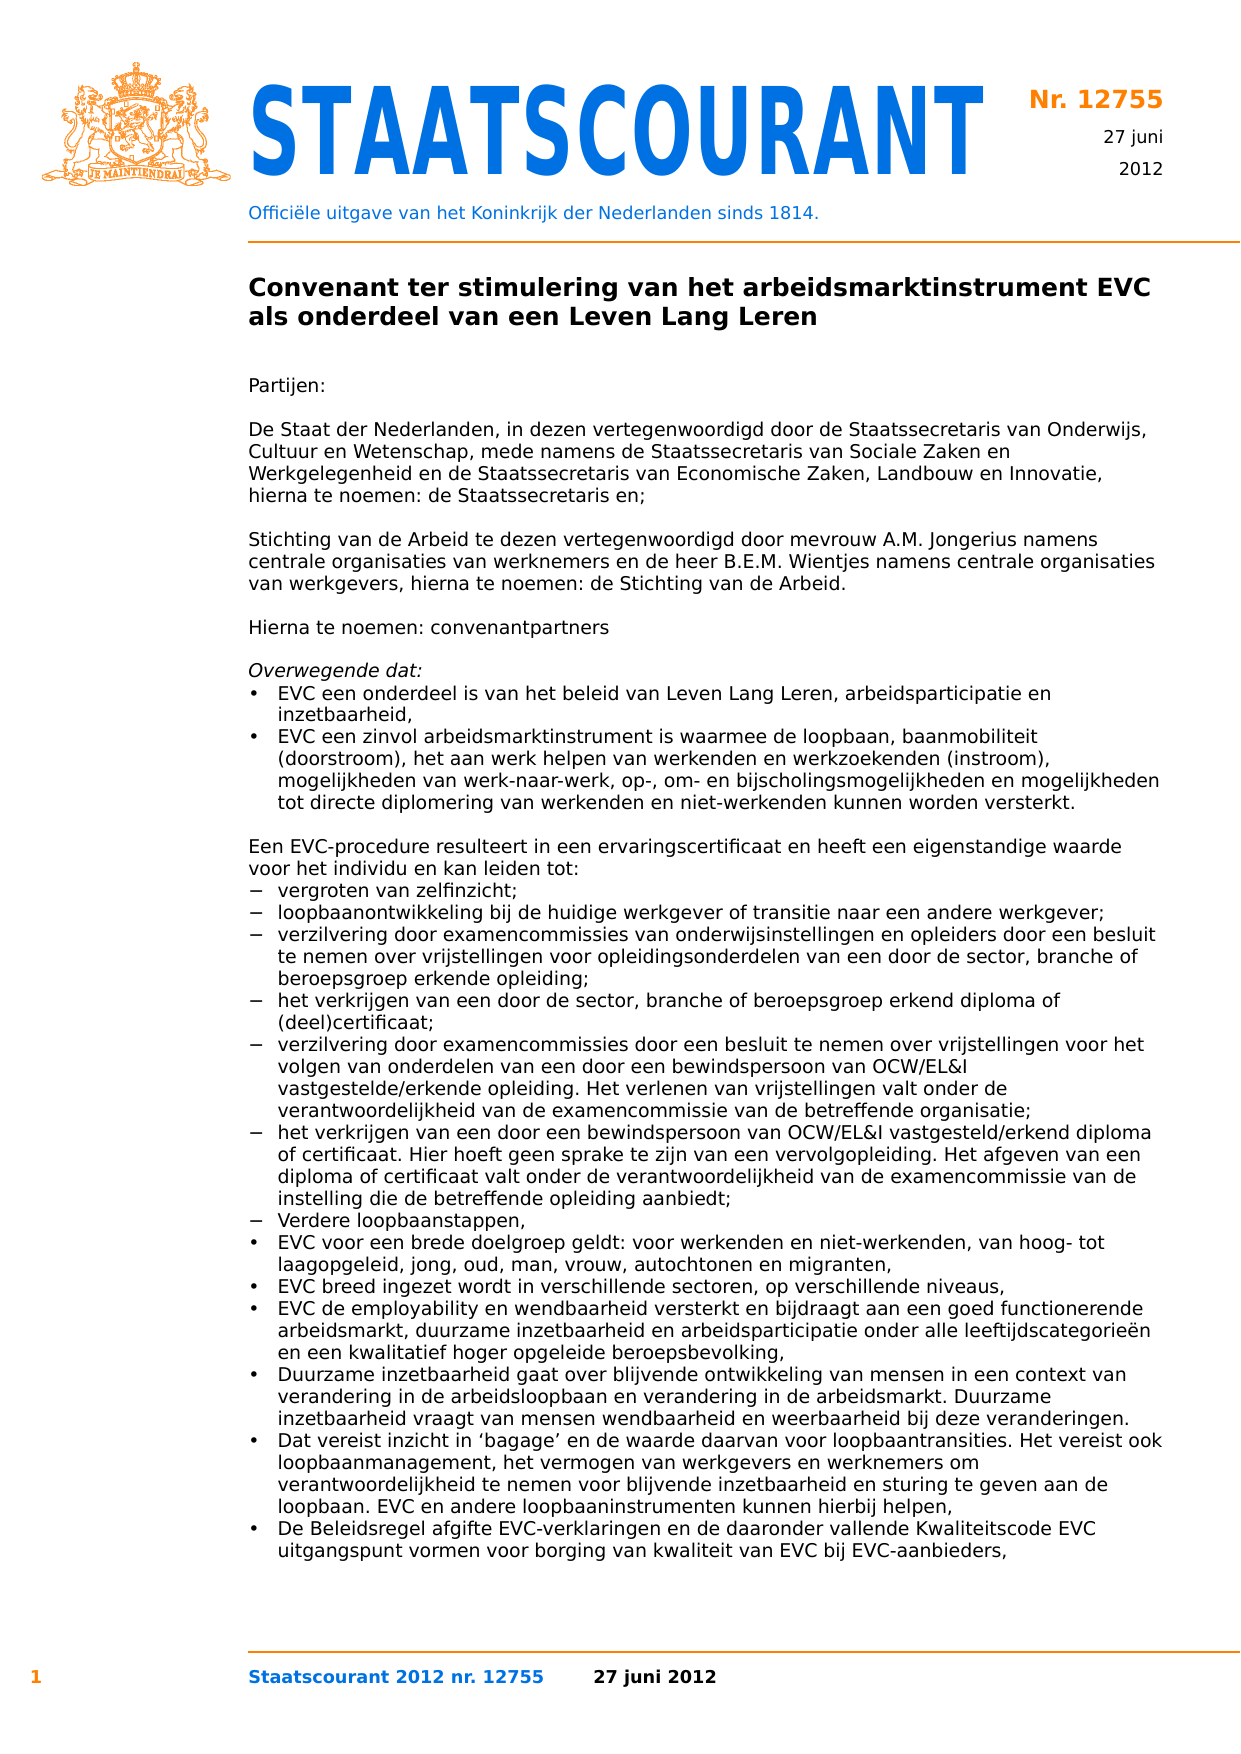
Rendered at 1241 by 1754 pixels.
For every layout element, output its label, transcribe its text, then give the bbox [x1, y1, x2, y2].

table_cell Officiële uitgave van het Koninkrijk der Nederlanden sinds 1814. [248, 203, 1240, 241]
table_header [25, 62, 248, 241]
text • EVC de employability en wendbaarheid versterkt en bijdraagt aan een goed functionerende arbeidsmarkt, duurzame inzetbaarheid en arbeidsparticipatie onder alle leeftijdscategorieën en een kwalitatief hoger opgeleide beroepsbevolking, [248, 1298, 1163, 1364]
text − verzilvering door examencommissies door een besluit te nemen over vrijstellingen voor het volgen van onderdelen van een door een bewindspersoon van OCW/EL&I vastgestelde/erkende opleiding. Het verlenen van vrijstellingen valt onder de verantwoordelijkheid van de examencommissie van de betreffende organisatie; [248, 1034, 1163, 1122]
text • Duurzame inzetbaarheid gaat over blijvende ontwikkeling van mensen in een context van verandering in de arbeidsloopbaan en verandering in de arbeidsmarkt. Duurzame inzetbaarheid vraagt van mensen wendbaarheid en weerbaarheid bij deze veranderingen. [248, 1364, 1163, 1429]
text Partijen: [248, 375, 1163, 397]
table_cell 27 juni [998, 121, 1240, 153]
text • EVC breed ingezet wordt in verschillende sectoren, op verschillende niveaus, [248, 1276, 1163, 1298]
text − Verdere loopbaanstappen, [248, 1210, 1163, 1232]
subtitle Convenant ter stimulering van het arbeidsmarktinstrument EVC als onderdeel van een Leven Lang Leren [248, 273, 1163, 331]
table_header STAATSCOURANT [248, 62, 998, 203]
text − loopbaanontwikkeling bij de huidige werkgever of transitie naar een andere werkgever; [248, 902, 1163, 924]
text • De Beleidsregel afgifte EVC-verklaringen en de daaronder vallende Kwaliteitscode EVC uitgangspunt vormen voor borging van kwaliteit van EVC bij EVC-aanbieders, [248, 1517, 1163, 1561]
text • EVC een onderdeel is van het beleid van Leven Lang Leren, arbeidsparticipatie en inzetbaarheid, [248, 682, 1163, 726]
text Een EVC-procedure resulteert in een ervaringscertificaat en heeft een eigenstandige waarde voor het individu en kan leiden tot: [248, 836, 1163, 880]
text − het verkrijgen van een door een bewindspersoon van OCW/EL&I vastgesteld/erkend diploma of certificaat. Hier hoeft geen sprake te zijn van een vervolgopleiding. Het afgeven van een diploma of certificaat valt onder de verantwoordelijkheid van de examencommissie van de instelling die de betreffende opleiding aanbiedt; [248, 1122, 1163, 1210]
text − vergroten van zelfinzicht; [248, 880, 1163, 902]
picture [41, 62, 231, 186]
text Hierna te noemen: convenantpartners [248, 617, 1163, 638]
text • EVC een zinvol arbeidsmarktinstrument is waarmee de loopbaan, baanmobiliteit (doorstroom), het aan werk helpen van werkenden en werkzoekenden (instroom), mogelijkheden van werk-naar-werk, op-, om- en bijscholingsmogelijkheden en mogelijkheden tot directe diplomering van werkenden en niet-werkenden kunnen worden versterkt. [248, 726, 1163, 814]
table_cell 2012 [998, 153, 1240, 203]
subtitle Overwegende dat: [248, 660, 1163, 682]
text De Staat der Nederlanden, in dezen vertegenwoordigd door de Staatssecretaris van Onderwijs, Cultuur en Wetenschap, mede namens de Staatssecretaris van Sociale Zaken en Werkgelegenheid en de Staatssecretaris van Economische Zaken, Landbouw en Innovatie, hierna te noemen: de Staatssecretaris en; [248, 419, 1163, 507]
text − het verkrijgen van een door de sector, branche of beroepsgroep erkend diploma of (deel)certificaat; [248, 990, 1163, 1034]
text − verzilvering door examencommissies van onderwijsinstellingen en opleiders door een besluit te nemen over vrijstellingen voor opleidingsonderdelen van een door de sector, branche of beroepsgroep erkende opleiding; [248, 924, 1163, 990]
table_header Nr. 12755 [998, 62, 1240, 121]
text • EVC voor een brede doelgroep geldt: voor werkenden en niet-werkenden, van hoog- tot laagopgeleid, jong, oud, man, vrouw, autochtonen en migranten, [248, 1232, 1163, 1276]
text • Dat vereist inzicht in ‘bagage’ en de waarde daarvan voor loopbaantransities. Het vereist ook loopbaanmanagement, het vermogen van werkgevers en werknemers om verantwoordelijkheid te nemen voor blijvende inzetbaarheid en sturing te geven aan de loopbaan. EVC en andere loopbaaninstrumenten kunnen hierbij helpen, [248, 1429, 1163, 1517]
text Stichting van de Arbeid te dezen vertegenwoordigd door mevrouw A.M. Jongerius namens centrale organisaties van werknemers en de heer B.E.M. Wientjes namens centrale organisaties van werkgevers, hierna te noemen: de Stichting van de Arbeid. [248, 529, 1163, 595]
